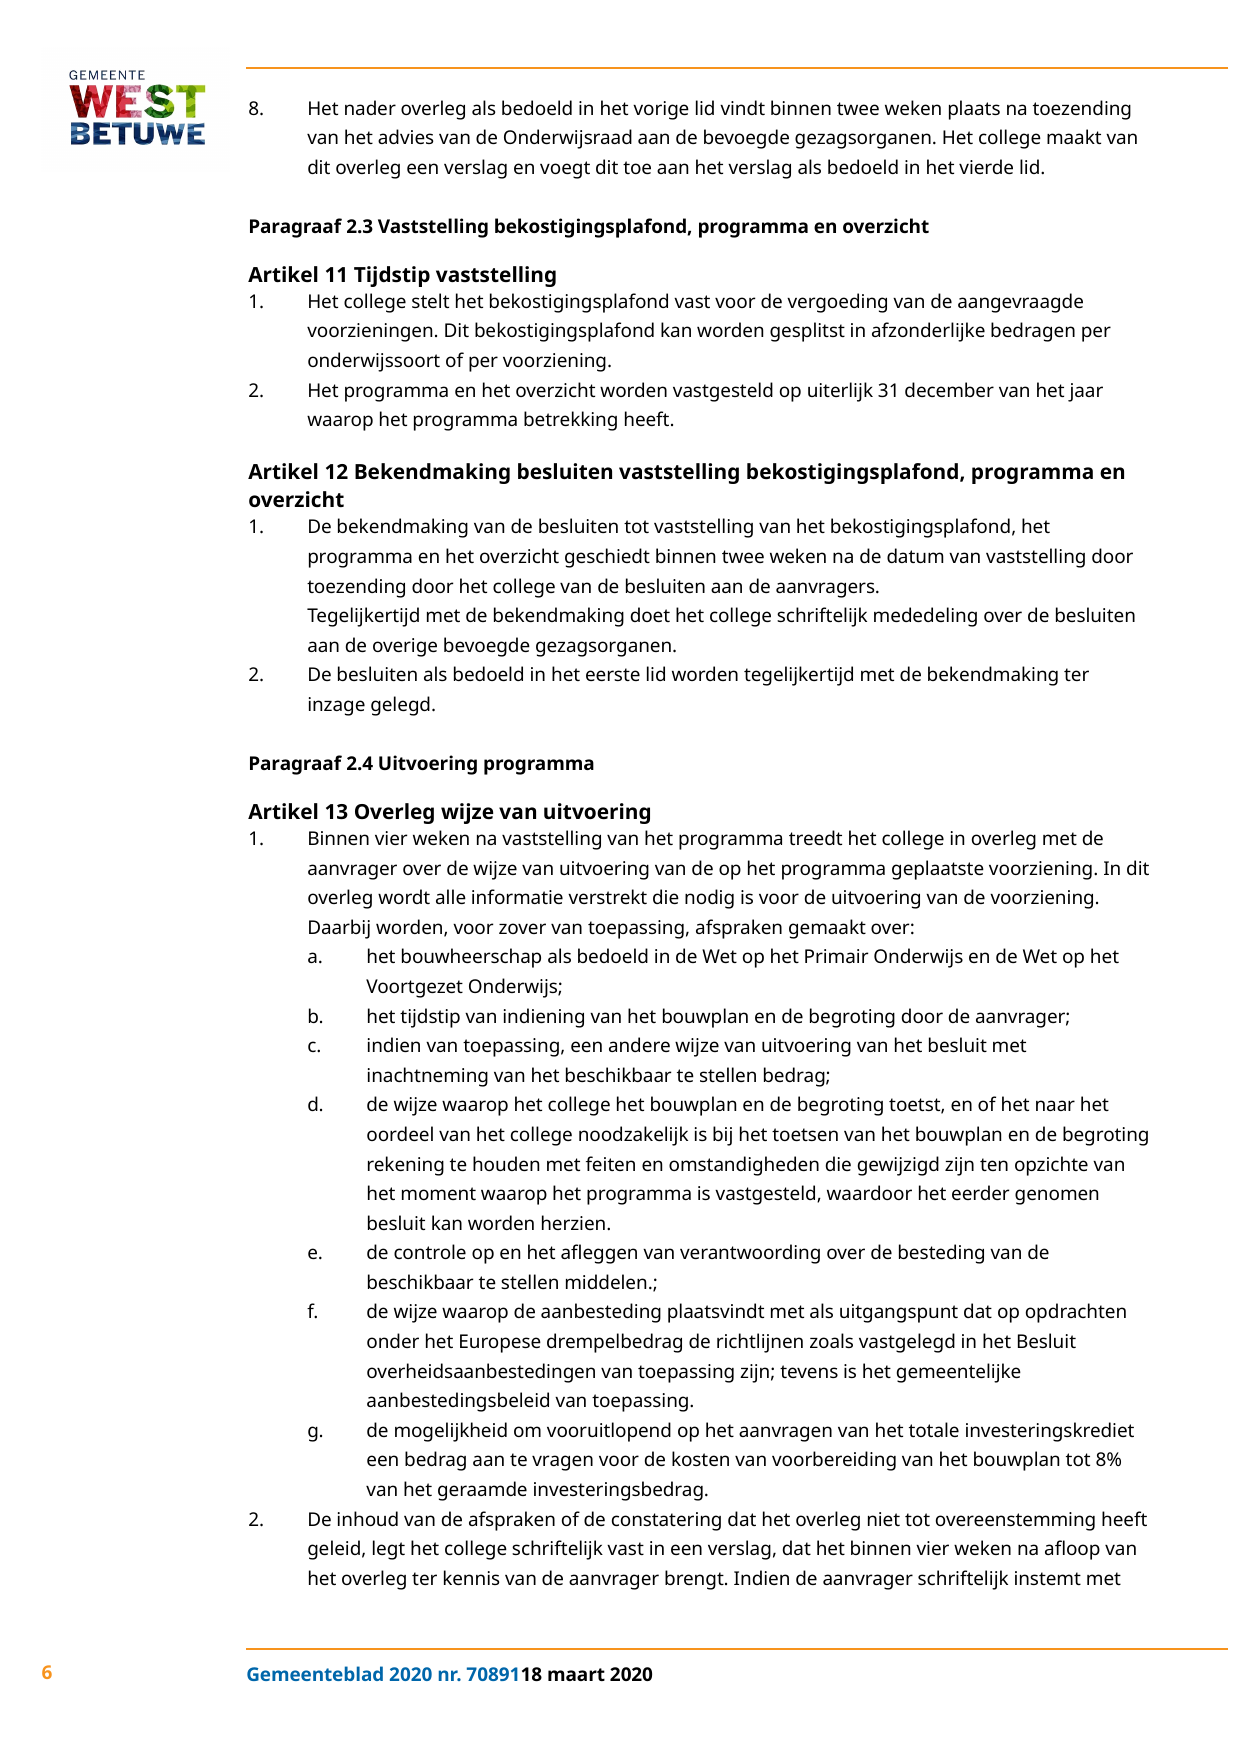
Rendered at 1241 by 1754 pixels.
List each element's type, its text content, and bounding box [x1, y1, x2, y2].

text Artikel 12 Bekendmaking besluiten vaststelling bekostigingsplafond, programma en overzicht [248, 457, 1152, 514]
list het bouwheerschap als bedoeld in de Wet op het Primair Onderwijs en de Wet op het Voortgezet Onderwijs; [307, 944, 1152, 999]
list de mogelijkheid om vooruitlopend op het aanvragen van het totale investeringskrediet een bedrag aan te vragen voor de kosten van voorbereiding van het bouwplan tot 8% van het geraamde investeringsbedrag. [307, 1417, 1152, 1502]
text Artikel 11 Tijdstip vaststelling [248, 260, 1152, 288]
list De bekendmaking van de besluiten tot vaststelling van het bekostigingsplafond, het programma en het overzicht geschiedt binnen twee weken na de datum van vaststelling door toezending door het college van de besluiten aan de aanvragers. [248, 514, 1152, 599]
list Tegelijkertijd met de bekendmaking doet het college schriftelijk mededeling over de besluiten aan de overige bevoegde gezagsorganen. [248, 602, 1152, 658]
list De besluiten als bedoeld in het eerste lid worden tegelijkertijd met de bekendmaking ter inzage gelegd. [248, 662, 1152, 717]
text Artikel 13 Overleg wijze van uitvoering [248, 797, 1152, 825]
list het tijdstip van indiening van het bouwplan en de begroting door de aanvrager; [307, 1003, 1152, 1029]
list De inhoud van de afspraken of de constatering dat het overleg niet tot overeenstemming heeft geleid, legt het college schriftelijk vast in een verslag, dat het binnen vier weken na afloop van het overleg ter kennis van de aanvrager brengt. Indien de aanvrager schriftelijk instemt met [248, 1506, 1152, 1591]
picture [41, 47, 231, 172]
list de wijze waarop het college het bouwplan en de begroting toetst, en of het naar het oordeel van het college noodzakelijk is bij het toetsen van het bouwplan en de begroting rekening te houden met feiten en omstandigheden die gewijzigd zijn ten opzichte van het moment waarop het programma is vastgesteld, waardoor het eerder genomen besluit kan worden herzien. [307, 1092, 1152, 1236]
text Paragraaf 2.4 Uitvoering programma [248, 750, 1152, 776]
list Het college stelt het bekostigingsplafond vast voor de vergoeding van de aangevraagde voorzieningen. Dit bekostigingsplafond kan worden gesplitst in afzonderlijke bedragen per onderwijssoort of per voorziening. [248, 288, 1152, 373]
list indien van toepassing, een andere wijze van uitvoering van het besluit met inachtneming van het beschikbaar te stellen bedrag; [307, 1032, 1152, 1088]
list Binnen vier weken na vaststelling van het programma treedt het college in overleg met de aanvrager over de wijze van uitvoering van de op het programma geplaatste voorziening. In dit overleg wordt alle informatie verstrekt die nodig is voor de uitvoering van de voorziening. Daarbij worden, voor zover van toepassing, afspraken gemaakt over: [248, 825, 1152, 940]
list de controle op en het afleggen van verantwoording over de besteding van de beschikbaar te stellen middelen.; [307, 1239, 1152, 1295]
list de wijze waarop de aanbesteding plaatsvindt met als uitgangspunt dat op opdrachten onder het Europese drempelbedrag de richtlijnen zoals vastgelegd in het Besluit overheidsaanbestedingen van toepassing zijn; tevens is het gemeentelijke aanbestedingsbeleid van toepassing. [307, 1299, 1152, 1413]
text Paragraaf 2.3 Vaststelling bekostigingsplafond, programma en overzicht [248, 213, 1152, 239]
list Het programma en het overzicht worden vastgesteld op uiterlijk 31 december van het jaar waarop het programma betrekking heeft. [248, 377, 1152, 432]
list Het nader overleg als bedoeld in het vorige lid vindt binnen twee weken plaats na toezending van het advies van de Onderwijsraad aan de bevoegde gezagsorganen. Het college maakt van dit overleg een verslag en voegt dit toe aan het verslag als bedoeld in het vierde lid. [248, 95, 1152, 180]
